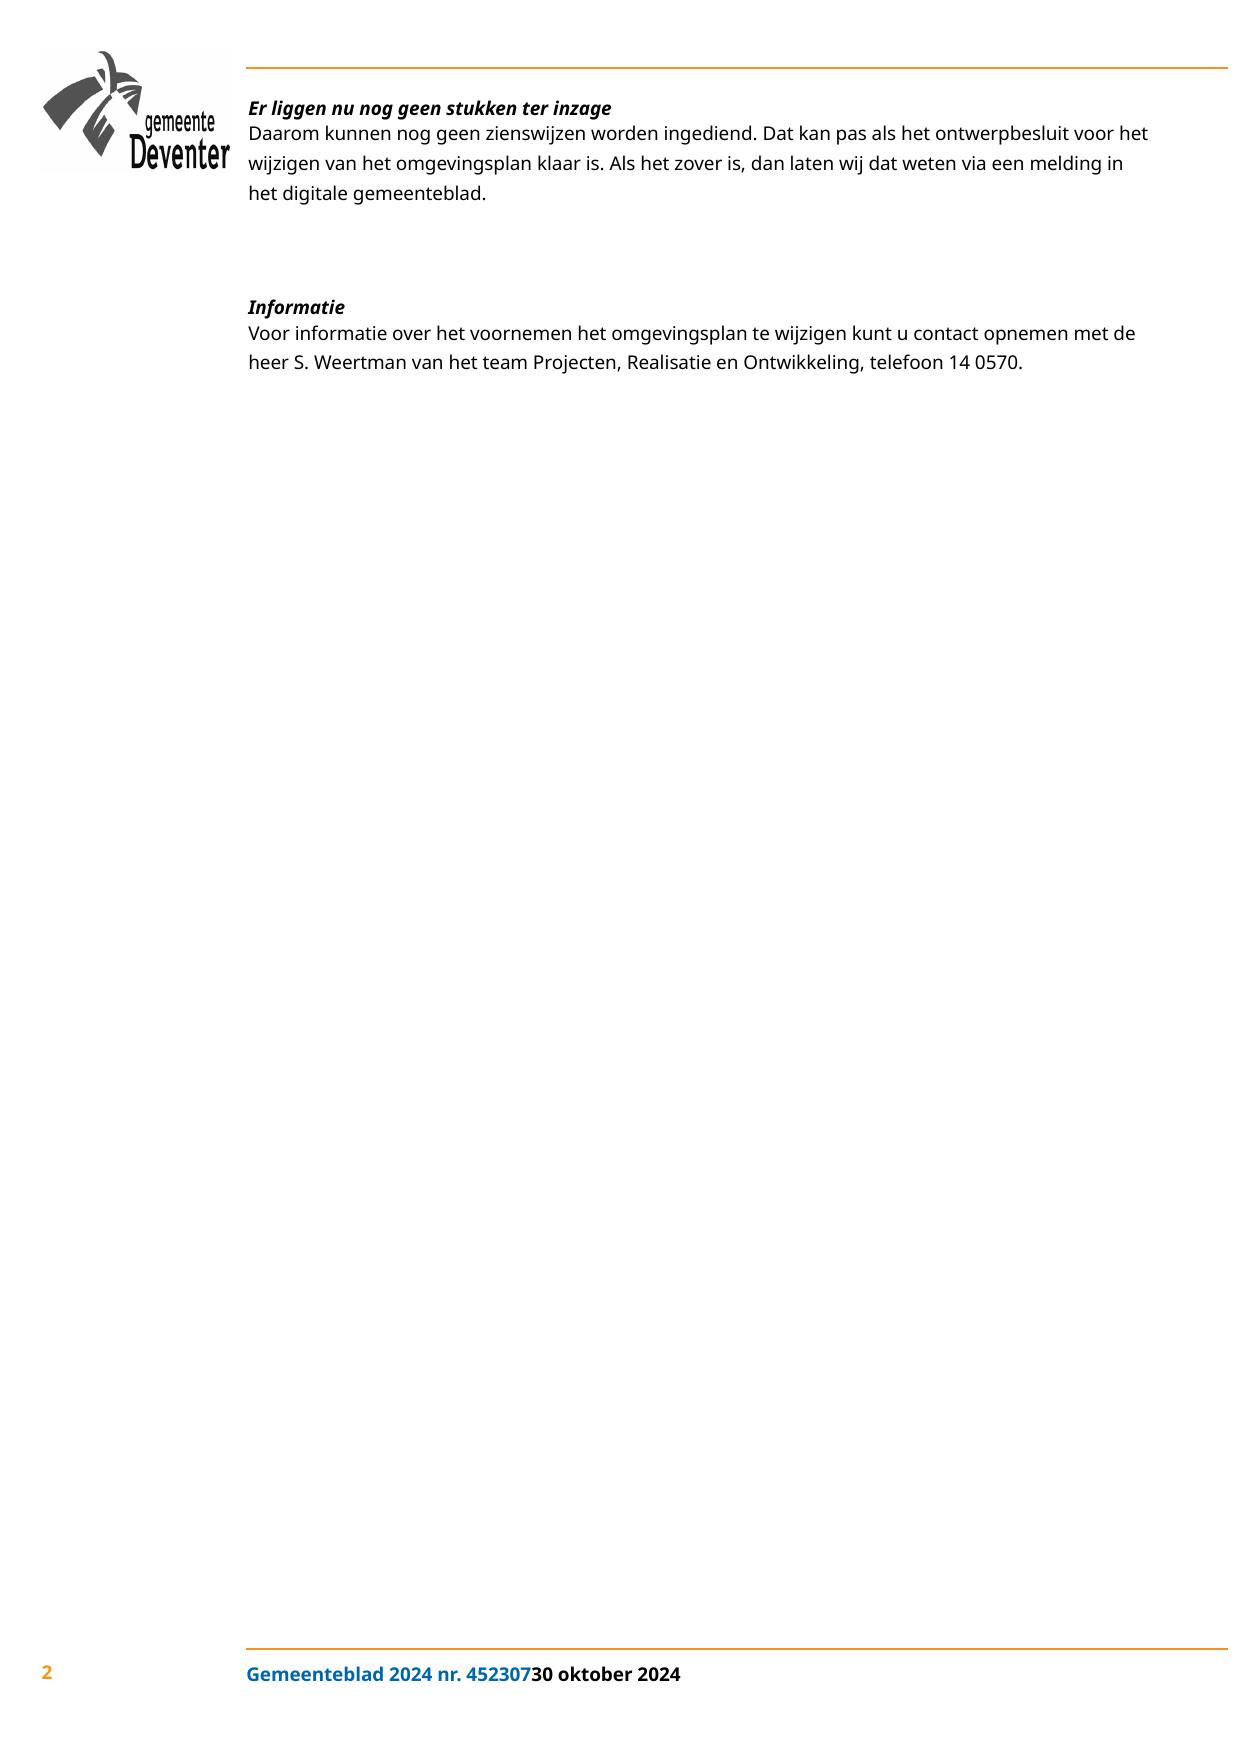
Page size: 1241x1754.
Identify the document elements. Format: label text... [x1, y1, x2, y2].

text Voor informatie over het voornemen het omgevingsplan te wijzigen kunt u contact opnemen met de heer S. Weertman van het team Projecten, Realisatie en Ontwikkeling, telefoon 14 0570. [248, 320, 1152, 375]
text Daarom kunnen nog geen zienswijzen worden ingediend. Dat kan pas als het ontwerpbesluit voor het wijzigen van het omgevingsplan klaar is. Als het zover is, dan laten wij dat weten via een melding in het digitale gemeenteblad. [248, 121, 1152, 205]
text Er liggen nu nog geen stukken ter inzage [248, 95, 1152, 121]
text Informatie [248, 294, 1152, 320]
picture [41, 47, 231, 172]
